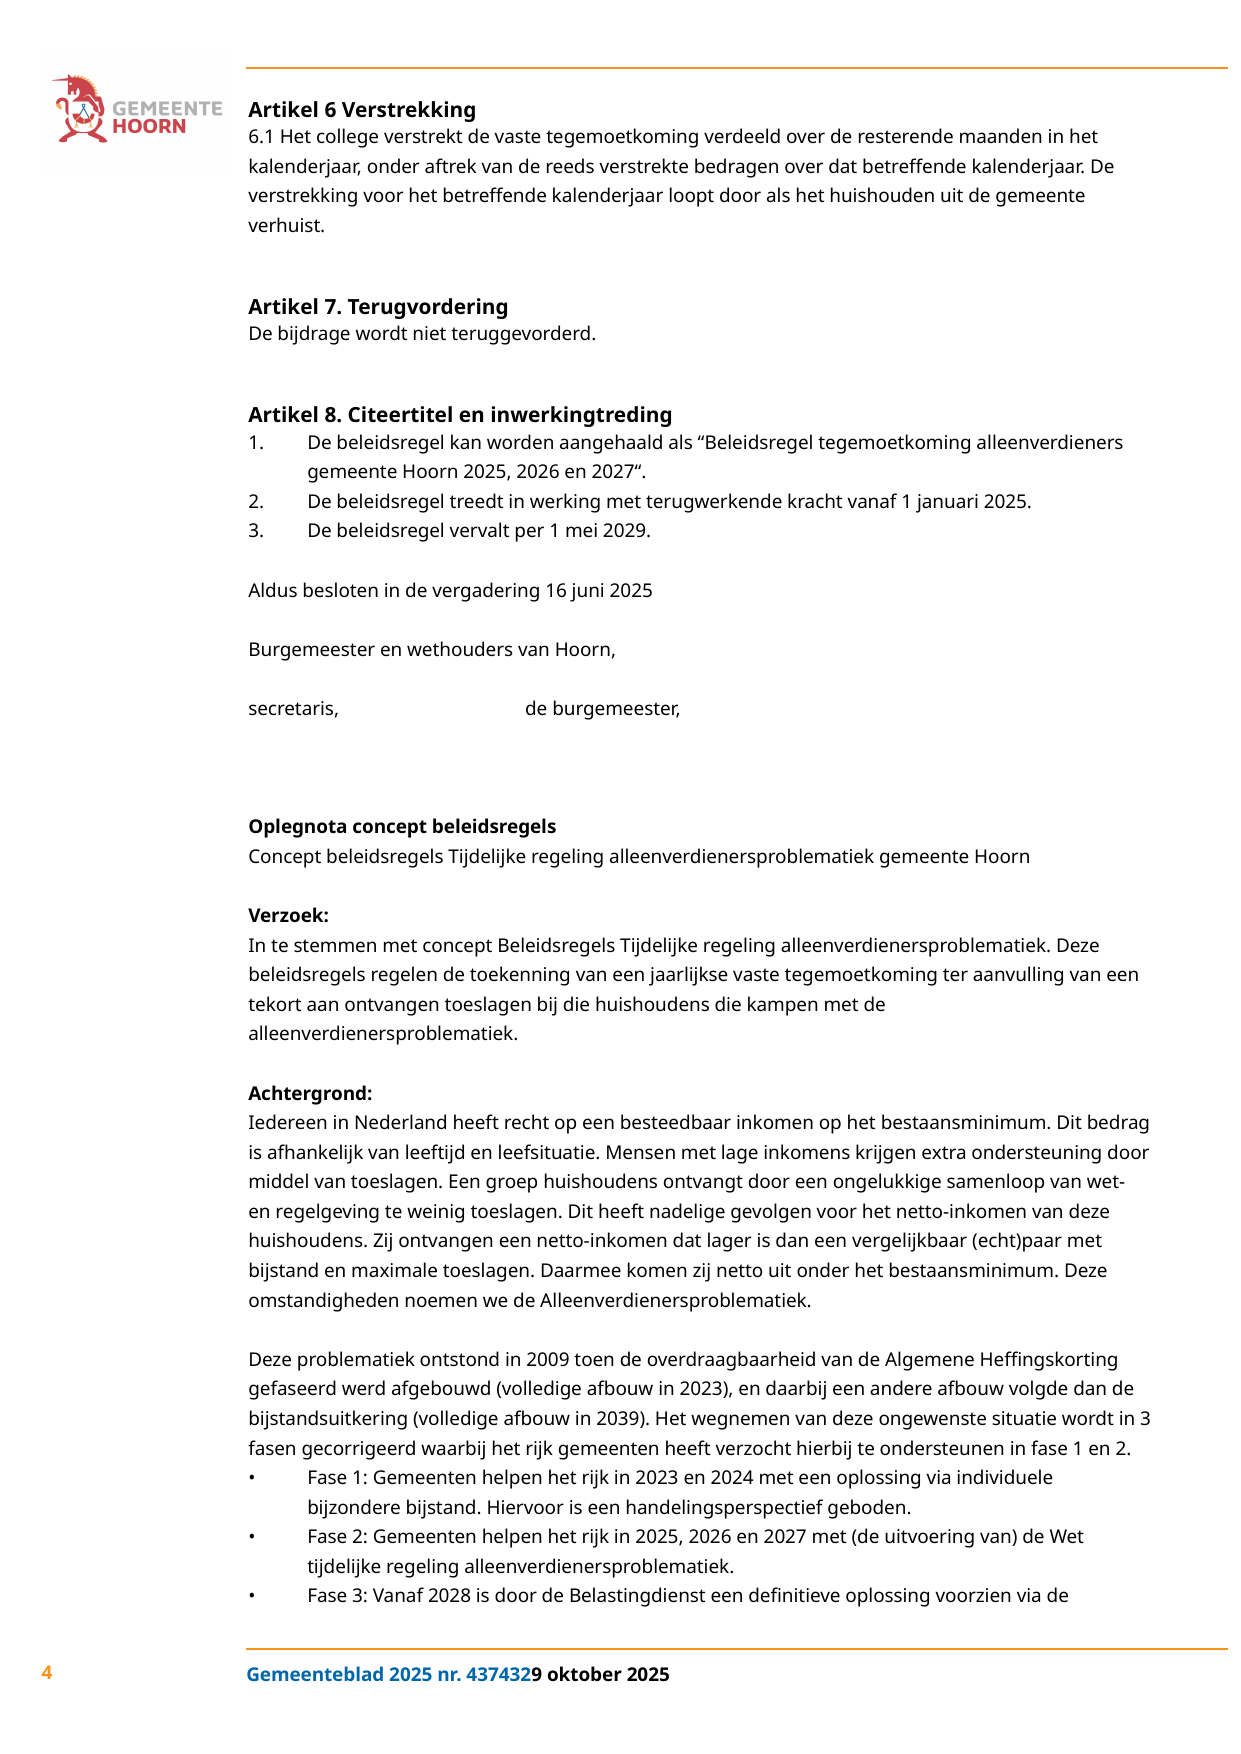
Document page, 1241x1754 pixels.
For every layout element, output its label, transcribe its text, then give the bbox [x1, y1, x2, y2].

text 6.1 Het college verstrekt de vaste tegemoetkoming verdeeld over de resterende maanden in het kalenderjaar, onder aftrek van de reeds verstrekte bedragen over dat betreffende kalenderjaar. De verstrekking voor het betreffende kalenderjaar loopt door als het huishouden uit de gemeente verhuist. [248, 123, 1152, 238]
list Fase 1: Gemeenten helpen het rijk in 2023 en 2024 met een oplossing via individuele bijzondere bijstand. Hiervoor is een handelingsperspectief geboden. [248, 1464, 1152, 1519]
picture [41, 47, 231, 172]
text Artikel 7. Terugvordering [248, 292, 1152, 320]
text Iedereen in Nederland heeft recht op een besteedbaar inkomen op het bestaansminimum. Dit bedrag is afhankelijk van leeftijd en leefsituatie. Mensen met lage inkomens krijgen extra ondersteuning door middel van toeslagen. Een groep huishoudens ontvangt door een ongelukkige samenloop van wet- en regelgeving te weinig toeslagen. Dit heeft nadelige gevolgen voor het netto-inkomen van deze huishoudens. Zij ontvangen een netto-inkomen dat lager is dan een vergelijkbaar (echt)paar met bijstand en maximale toeslagen. Daarmee komen zij netto uit onder het bestaansminimum. Deze omstandigheden noemen we de Alleenverdienersproblematiek. [248, 1109, 1152, 1312]
text Verzoek: [248, 902, 1152, 928]
text secretaris, de burgemeester, [248, 695, 1152, 721]
text De bijdrage wordt niet teruggevorderd. [248, 320, 1152, 346]
text Achtergrond: [248, 1080, 1152, 1105]
list De beleidsregel kan worden aangehaald als “Beleidsregel tegemoetkoming alleenverdieners gemeente Hoorn 2025, 2026 en 2027“. [248, 429, 1152, 484]
text Oplegnota concept beleidsregels [248, 813, 1152, 839]
text Artikel 8. Citeertitel en inwerkingtreding [248, 400, 1152, 429]
text In te stemmen met concept Beleidsregels Tijdelijke regeling alleenverdienersproblematiek. Deze beleidsregels regelen de toekenning van een jaarlijkse vaste tegemoetkoming ter aanvulling van een tekort aan ontvangen toeslagen bij die huishoudens die kampen met de alleenverdienersproblematiek. [248, 932, 1152, 1046]
text Aldus besloten in de vergadering 16 juni 2025 [248, 577, 1152, 602]
text Concept beleidsregels Tijdelijke regeling alleenverdienersproblematiek gemeente Hoorn [248, 843, 1152, 869]
list De beleidsregel vervalt per 1 mei 2029. [248, 518, 1152, 543]
text Artikel 6 Verstrekking [248, 95, 1152, 123]
text Deze problematiek ontstond in 2009 toen de overdraagbaarheid van de Algemene Heffingskorting gefaseerd werd afgebouwd (volledige afbouw in 2023), en daarbij een andere afbouw volgde dan de bijstandsuitkering (volledige afbouw in 2039). Het wegnemen van deze ongewenste situatie wordt in 3 fasen gecorrigeerd waarbij het rijk gemeenten heeft verzocht hierbij te ondersteunen in fase 1 en 2. [248, 1346, 1152, 1460]
list Fase 2: Gemeenten helpen het rijk in 2025, 2026 en 2027 met (de uitvoering van) de Wet tijdelijke regeling alleenverdienersproblematiek. [248, 1523, 1152, 1579]
text Burgemeester en wethouders van Hoorn, [248, 636, 1152, 662]
list Fase 3: Vanaf 2028 is door de Belastingdienst een definitieve oplossing voorzien via de [248, 1583, 1152, 1608]
list De beleidsregel treedt in werking met terugwerkende kracht vanaf 1 januari 2025. [248, 488, 1152, 514]
